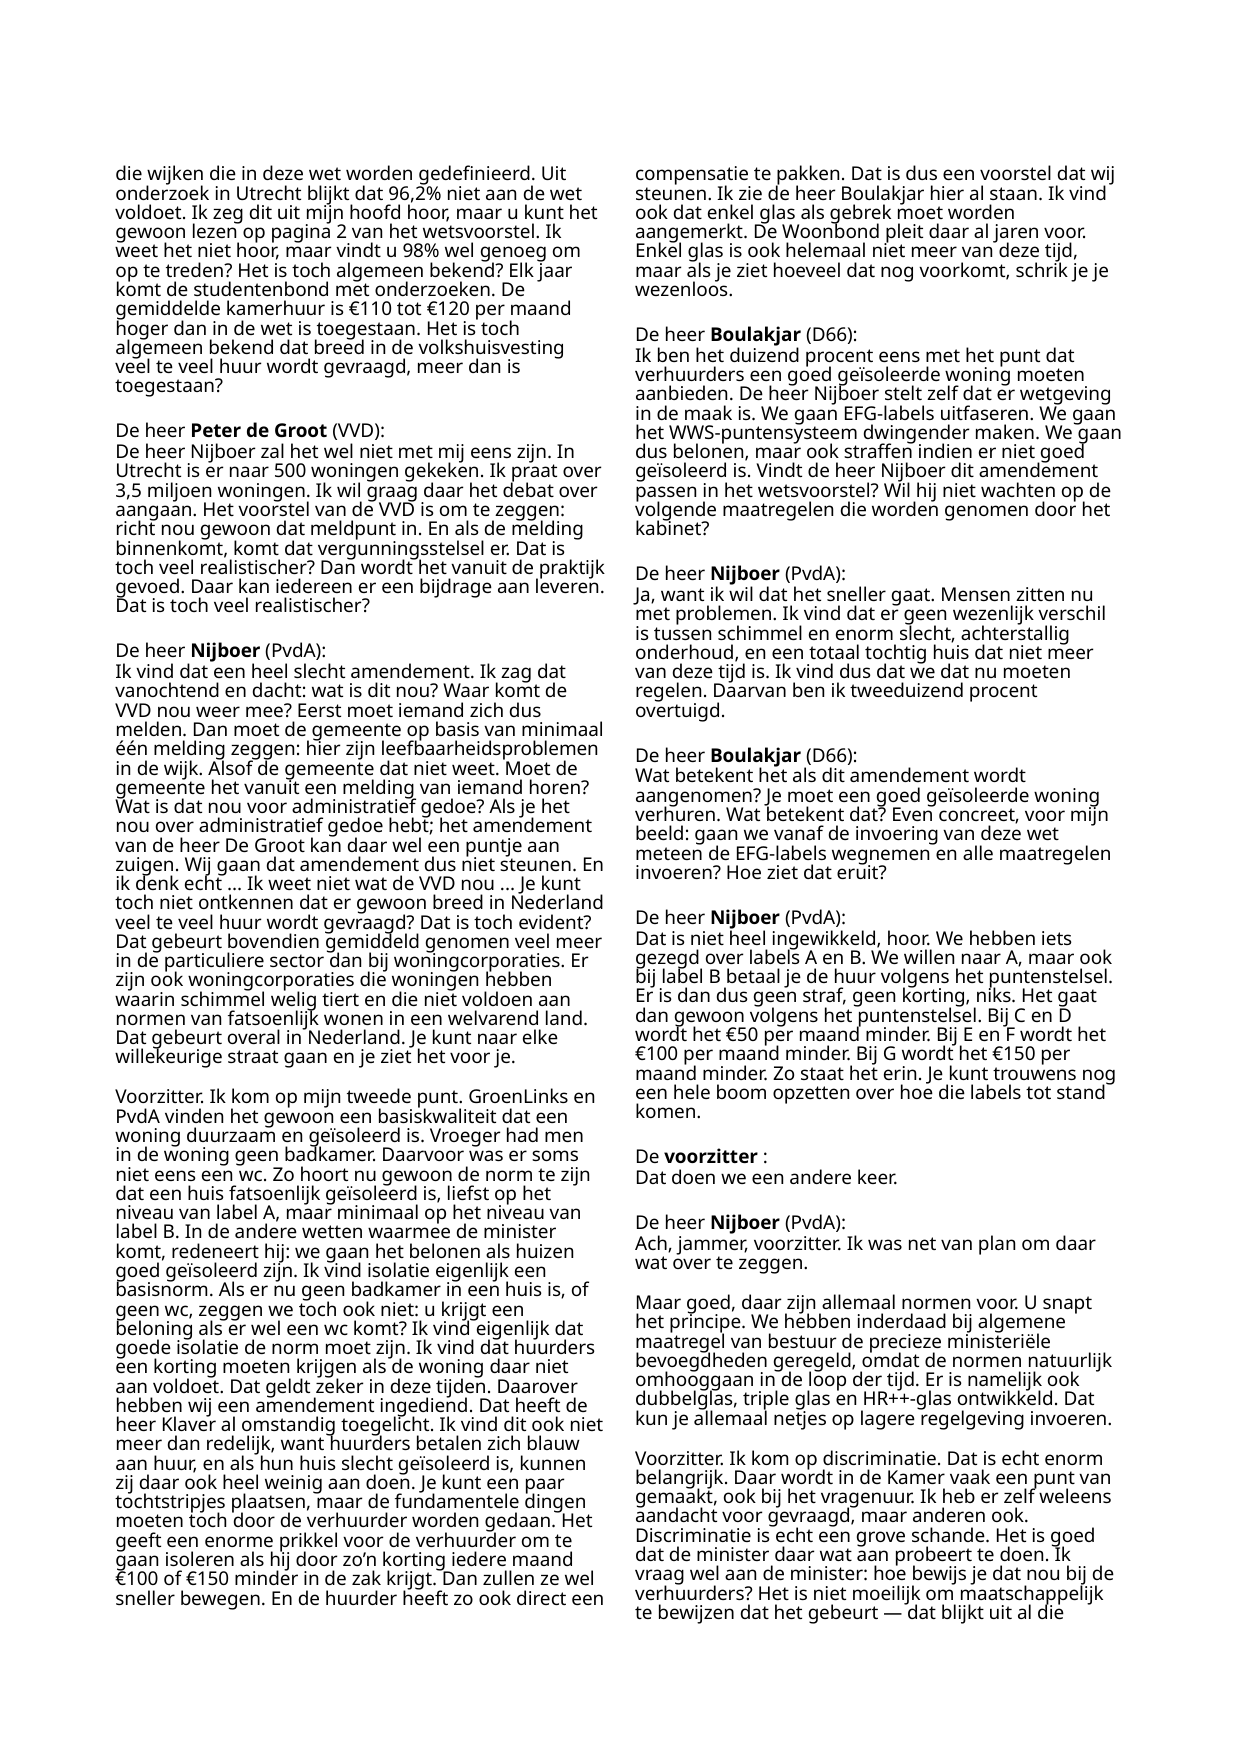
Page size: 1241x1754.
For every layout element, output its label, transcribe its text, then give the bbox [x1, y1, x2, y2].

text Ach, jammer, voorzitter. Ik was net van plan om daar wat over te zeggen. [635, 1235, 1125, 1273]
text De heer Nijboer (PvdA): [635, 560, 1125, 586]
text Ik vind dat een heel slecht amendement. Ik zag dat vanochtend en dacht: wat is dit nou? Waar komt de VVD nou weer mee? Eerst moet iemand zich dus melden. Dan moet de gemeente op basis van minimaal één melding zeggen: hier zijn leefbaarheidsproblemen in de wijk. Alsof de gemeente dat niet weet. Moet de gemeente het vanuit een melding van iemand horen? Wat is dat nou voor administratief gedoe? Als je het nou over administratief gedoe hebt; het amendement van de heer De Groot kan daar wel een puntje aan zuigen. Wij gaan dat amendement dus niet steunen. En ik denk echt ... Ik weet niet wat de VVD nou ... Je kunt toch niet ontkennen dat er gewoon breed in Nederland veel te veel huur wordt gevraagd? Dat is toch evident? Dat gebeurt bovendien gemiddeld genomen veel meer in de particuliere sector dan bij woningcorporaties. Er zijn ook woningcorporaties die woningen hebben waarin schimmel welig tiert en die niet voldoen aan normen van fatsoenlijk wonen in een welvarend land. Dat gebeurt overal in Nederland. Je kunt naar elke willekeurige straat gaan en je ziet het voor je. [115, 663, 605, 1068]
text De heer Nijboer (PvdA): [635, 904, 1125, 930]
text Voorzitter. Ik kom op discriminatie. Dat is echt enorm belangrijk. Daar wordt in de Kamer vaak een punt van gemaakt, ook bij het vragenuur. Ik heb er zelf weleens aandacht voor gevraagd, maar anderen ook. Discriminatie is echt een grove schande. Het is goed dat de minister daar wat aan probeert te doen. Ik vraag wel aan de minister: hoe bewijs je dat nou bij de verhuurders? Het is niet moeilijk om maatschappelijk te bewijzen dat het gebeurt — dat blijkt uit al die [635, 1450, 1125, 1623]
text Wat betekent het als dit amendement wordt aangenomen? Je moet een goed geïsoleerde woning verhuren. Wat betekent dat? Even concreet, voor mijn beeld: gaan we vanaf de invoering van deze wet meteen de EFG-labels wegnemen en alle maatregelen invoeren? Hoe ziet dat eruit? [635, 767, 1125, 883]
text Voorzitter. Ik kom op mijn tweede punt. GroenLinks en PvdA vinden het gewoon een basiskwaliteit dat een woning duurzaam en geïsoleerd is. Vroeger had men in de woning geen badkamer. Daarvoor was er soms niet eens een wc. Zo hoort nu gewoon de norm te zijn dat een huis fatsoenlijk geïsoleerd is, liefst op het niveau van label A, maar minimaal op het niveau van label B. In de andere wetten waarmee de minister komt, redeneert hij: we gaan het belonen als huizen goed geïsoleerd zijn. Ik vind isolatie eigenlijk een basisnorm. Als er nu geen badkamer in een huis is, of geen wc, zeggen we toch ook niet: u krijgt een beloning als er wel een wc komt? Ik vind eigenlijk dat goede isolatie de norm moet zijn. Ik vind dat huurders een korting moeten krijgen als de woning daar niet aan voldoet. Dat geldt zeker in deze tijden. Daarover hebben wij een amendement ingediend. Dat heeft de heer Klaver al omstandig toegelicht. Ik vind dit ook niet meer dan redelijk, want huurders betalen zich blauw aan huur, en als hun huis slecht geïsoleerd is, kunnen zij daar ook heel weinig aan doen. Je kunt een paar tochtstripjes plaatsen, maar de fundamentele dingen moeten toch door de verhuurder worden gedaan. Het geeft een enorme prikkel voor de verhuurder om te gaan isoleren als hij door zo’n korting iedere maand €100 of €150 minder in de zak krijgt. Dan zullen ze wel sneller bewegen. En de huurder heeft zo ook direct een [115, 1088, 605, 1609]
text Dat is niet heel ingewikkeld, hoor. We hebben iets gezegd over labels A en B. We willen naar A, maar ook bij label B betaal je de huur volgens het puntenstelsel. Er is dan dus geen straf, geen korting, niks. Het gaat dan gewoon volgens het puntenstelsel. Bij C en D wordt het €50 per maand minder. Bij E en F wordt het €100 per maand minder. Bij G wordt het €150 per maand minder. Zo staat het erin. Je kunt trouwens nog een hele boom opzetten over hoe die labels tot stand komen. [635, 930, 1125, 1122]
text De heer Boulakjar (D66): [635, 321, 1125, 347]
text Ja, want ik wil dat het sneller gaat. Mensen zitten nu met problemen. Ik vind dat er geen wezenlijk verschil is tussen schimmel en enorm slecht, achterstallig onderhoud, en een totaal tochtig huis dat niet meer van deze tijd is. Ik vind dus dat we dat nu moeten regelen. Daarvan ben ik tweeduizend procent overtuigd. [635, 586, 1125, 721]
text Ik ben het duizend procent eens met het punt dat verhuurders een goed geïsoleerde woning moeten aanbieden. De heer Nijboer stelt zelf dat er wetgeving in de maak is. We gaan EFG-labels uitfaseren. We gaan het WWS-puntensysteem dwingender maken. We gaan dus belonen, maar ook straffen indien er niet goed geïsoleerd is. Vindt de heer Nijboer dit amendement passen in het wetsvoorstel? Wil hij niet wachten op de volgende maatregelen die worden genomen door het kabinet? [635, 347, 1125, 539]
text De heer Nijboer (PvdA): [115, 637, 605, 663]
text De heer Boulakjar (D66): [635, 742, 1125, 767]
text De heer Nijboer (PvdA): [635, 1209, 1125, 1235]
text De heer Nijboer zal het wel niet met mij eens zijn. In Utrecht is er naar 500 woningen gekeken. Ik praat over 3,5 miljoen woningen. Ik wil graag daar het debat over aangaan. Het voorstel van de VVD is om te zeggen: richt nou gewoon dat meldpunt in. En als de melding binnenkomt, komt dat vergunningsstelsel er. Dat is toch veel realistischer? Dan wordt het vanuit de praktijk gevoed. Daar kan iedereen er een bijdrage aan leveren. Dat is toch veel realistischer? [115, 443, 605, 617]
text die wijken die in deze wet worden gedefinieerd. Uit onderzoek in Utrecht blijkt dat 96,2% niet aan de wet voldoet. Ik zeg dit uit mijn hoofd hoor, maar u kunt het gewoon lezen op pagina 2 van het wetsvoorstel. Ik weet het niet hoor, maar vindt u 98% wel genoeg om op te treden? Het is toch algemeen bekend? Elk jaar komt de studentenbond met onderzoeken. De gemiddelde kamerhuur is €110 tot €120 per maand hoger dan in de wet is toegestaan. Het is toch algemeen bekend dat breed in de volkshuisvesting veel te veel huur wordt gevraagd, meer dan is toegestaan? [115, 165, 605, 397]
text compensatie te pakken. Dat is dus een voorstel dat wij steunen. Ik zie de heer Boulakjar hier al staan. Ik vind ook dat enkel glas als gebrek moet worden aangemerkt. De Woonbond pleit daar al jaren voor. Enkel glas is ook helemaal niet meer van deze tijd, maar als je ziet hoeveel dat nog voorkomt, schrik je je wezenloos. [635, 165, 1125, 300]
text De heer Peter de Groot (VVD): [115, 417, 605, 443]
text Dat doen we een andere keer. [635, 1169, 1125, 1188]
text De voorzitter : [635, 1143, 1125, 1169]
text Maar goed, daar zijn allemaal normen voor. U snapt het principe. We hebben inderdaad bij algemene maatregel van bestuur de precieze ministeriële bevoegdheden geregeld, omdat de normen natuurlijk omhooggaan in de loop der tijd. Er is namelijk ook dubbelglas, triple glas en HR++-glas ontwikkeld. Dat kun je allemaal netjes op lagere regelgeving invoeren. [635, 1294, 1125, 1429]
